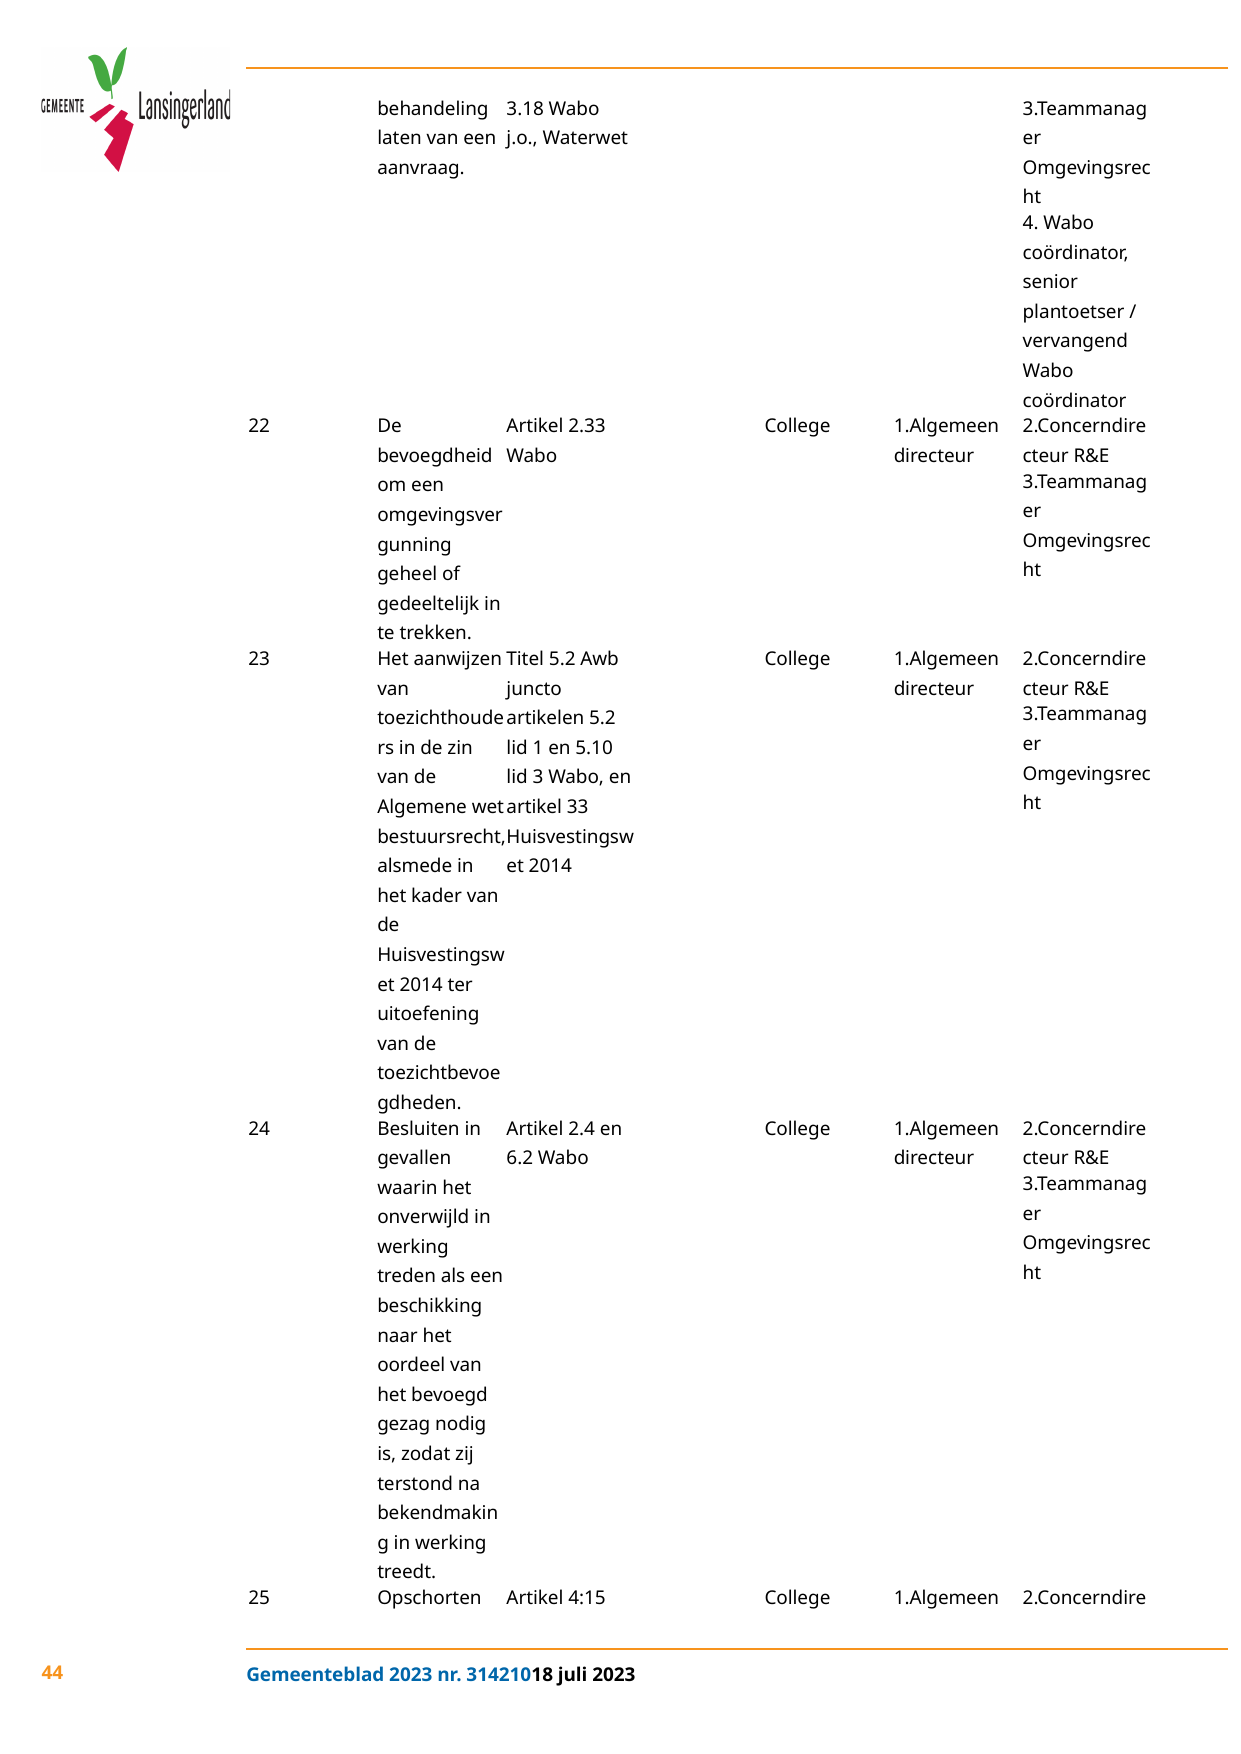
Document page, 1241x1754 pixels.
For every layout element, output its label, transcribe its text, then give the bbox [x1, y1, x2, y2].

table_cell 2.Concerndirecteur R&E [1023, 645, 1152, 701]
table_cell 23 [248, 645, 377, 1115]
table_cell 1.Algemeen directeur [894, 413, 1022, 645]
table_cell [248, 95, 377, 412]
table_cell 1.Algemeen directeur [894, 1115, 1022, 1584]
table_cell [635, 1584, 764, 1610]
picture [41, 47, 231, 172]
table_cell 24 [248, 1115, 377, 1584]
table_cell College [764, 645, 893, 1115]
table_cell behandeling laten van een aanvraag. [377, 95, 506, 412]
table_cell 3.18 Wabo j.o., Waterwet [506, 95, 635, 412]
table_cell [894, 95, 1022, 412]
table_cell Opschorten [377, 1584, 506, 1610]
table_cell 4. Wabo coördinator, senior plantoetser / vervangend Wabo coördinator [1023, 209, 1152, 412]
table_cell [635, 95, 764, 412]
table_cell 22 [248, 413, 377, 645]
table_cell College [764, 1584, 893, 1610]
table_cell Artikel 4:15 [506, 1584, 635, 1610]
table_cell College [764, 413, 893, 645]
table_cell [635, 645, 764, 1115]
table_cell 25 [248, 1584, 377, 1610]
table_cell 3.Teammanager Omgevingsrecht [1023, 1170, 1152, 1584]
table_cell 3.Teammanager Omgevingsrecht [1023, 95, 1152, 209]
table_cell [635, 1115, 764, 1584]
table_cell 2.Concerndirecteur R&E [1023, 1115, 1152, 1170]
table_cell 2.Concerndire [1023, 1584, 1152, 1610]
table_cell 3.Teammanager Omgevingsrecht [1023, 701, 1152, 1115]
table_cell Het aanwijzen van toezichthouders in de zin van de Algemene wet bestuursrecht, alsmede in het kader van de Huisvestingswet 2014 ter uitoefening van de toezichtbevoegdheden. [377, 645, 506, 1115]
table_cell College [764, 1115, 893, 1584]
table_cell Titel 5.2 Awb juncto artikelen 5.2 lid 1 en 5.10 lid 3 Wabo, en artikel 33 Huisvestingswet 2014 [506, 645, 635, 1115]
table_cell 1.Algemeen directeur [894, 645, 1022, 1115]
table_cell [635, 413, 764, 645]
table_cell Besluiten in gevallen waarin het onverwijld in werking treden als een beschikking naar het oordeel van het bevoegd gezag nodig is, zodat zij terstond na bekendmaking in werking treedt. [377, 1115, 506, 1584]
table_cell Artikel 2.4 en 6.2 Wabo [506, 1115, 635, 1584]
table_cell De bevoegdheid om een omgevingsvergunning geheel of gedeeltelijk in te trekken. [377, 413, 506, 645]
table_cell [764, 95, 893, 412]
table_cell 2.Concerndirecteur R&E [1023, 413, 1152, 468]
table_cell Artikel 2.33 Wabo [506, 413, 635, 645]
table_cell 1.Algemeen [894, 1584, 1022, 1610]
table_cell 3.Teammanager Omgevingsrecht [1023, 468, 1152, 645]
